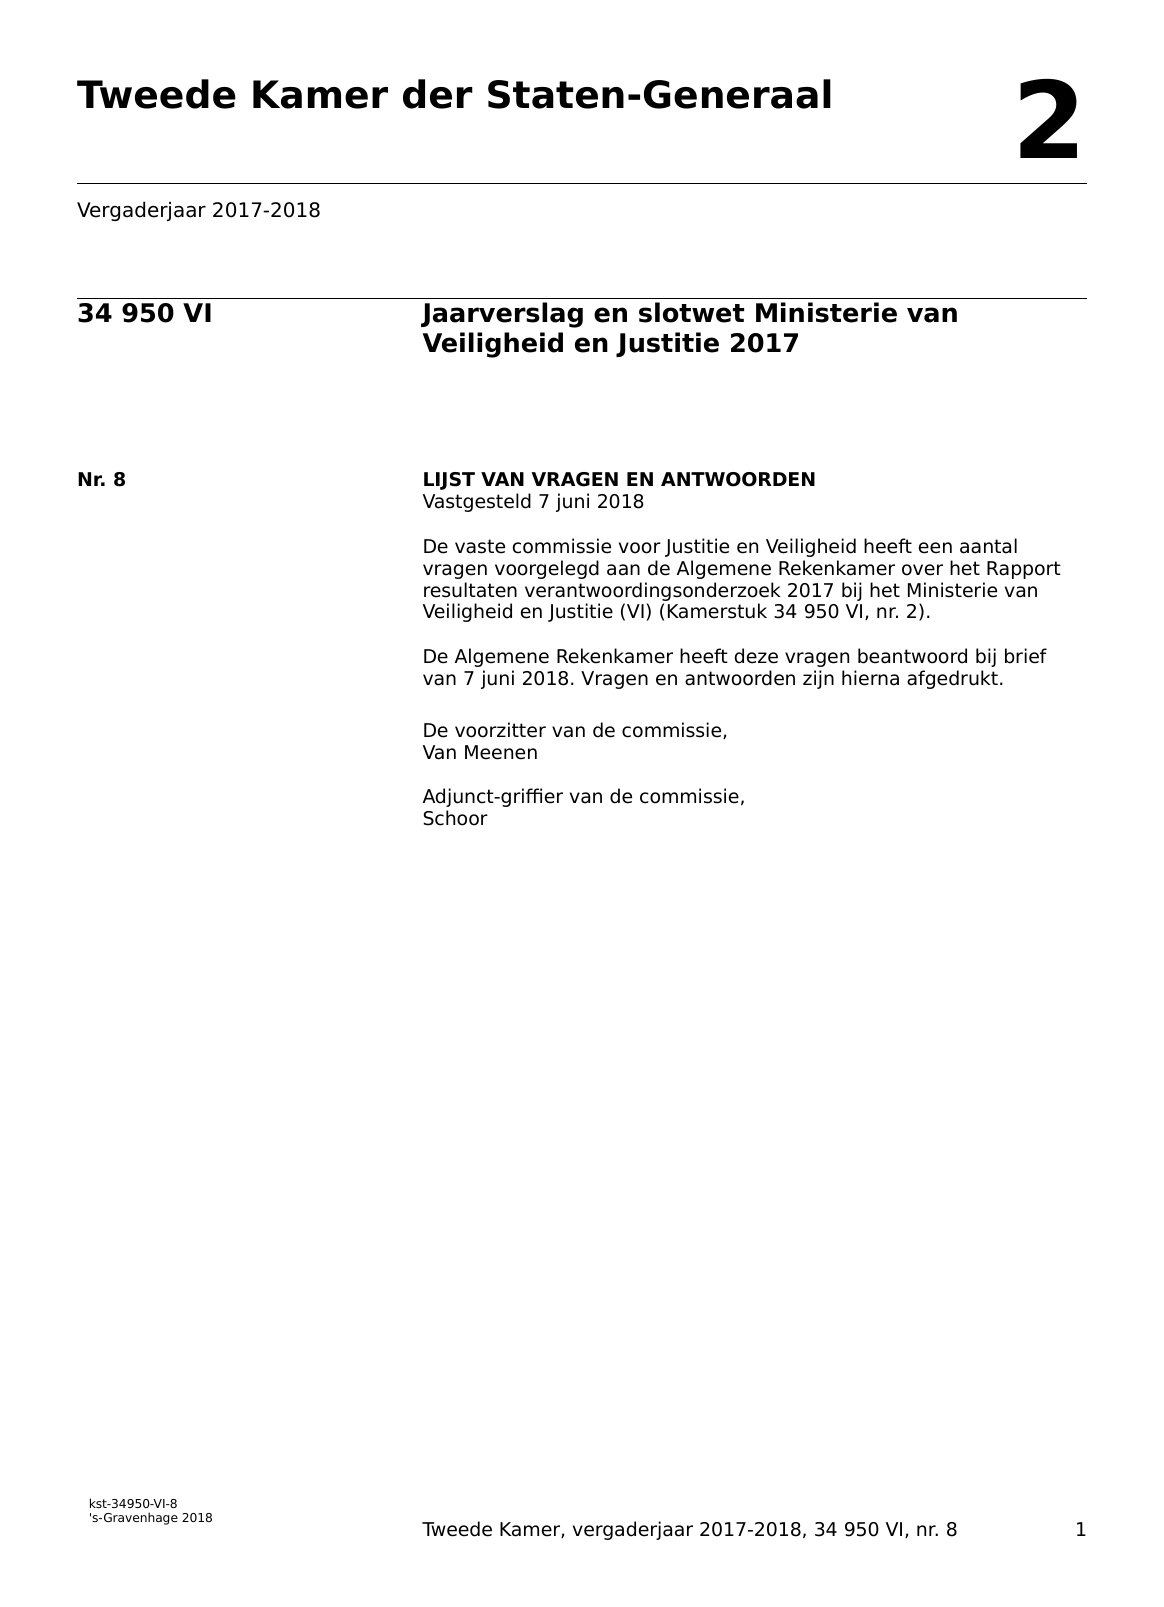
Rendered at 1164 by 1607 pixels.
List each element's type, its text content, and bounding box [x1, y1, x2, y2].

subtitle Nr. 8 LIJST VAN VRAGEN EN ANTWOORDEN [77, 469, 1087, 491]
text De vaste commissie voor Justitie en Veiligheid heeft een aantal vragen voorgelegd aan de Algemene Rekenkamer over het Rapport resultaten verantwoordingsonderzoek 2017 bij het Ministerie van Veiligheid en Justitie (VI) (Kamerstuk 34 950 VI, nr. 2). [422, 536, 1087, 623]
subtitle 34 950 VI Jaarverslag en slotwet Ministerie van Veiligheid en Justitie 2017 [77, 299, 1087, 358]
table_header 2 [886, 59, 1087, 183]
table_header Tweede Kamer der Staten-Generaal [77, 59, 886, 183]
text De voorzitter van de commissie, Van Meenen [422, 719, 1087, 763]
text Adjunct-griffier van de commissie, Schoor [422, 786, 1087, 830]
table_cell Vergaderjaar 2017-2018 [77, 184, 1087, 298]
text De Algemene Rekenkamer heeft deze vragen beantwoord bij brief van 7 juni 2018. Vragen en antwoorden zijn hierna afgedrukt. [422, 646, 1087, 689]
text kst-34950-VI-8 [88, 1497, 323, 1511]
text 's-Gravenhage 2018 [88, 1511, 323, 1525]
text Vastgesteld 7 juni 2018 [422, 491, 1087, 513]
